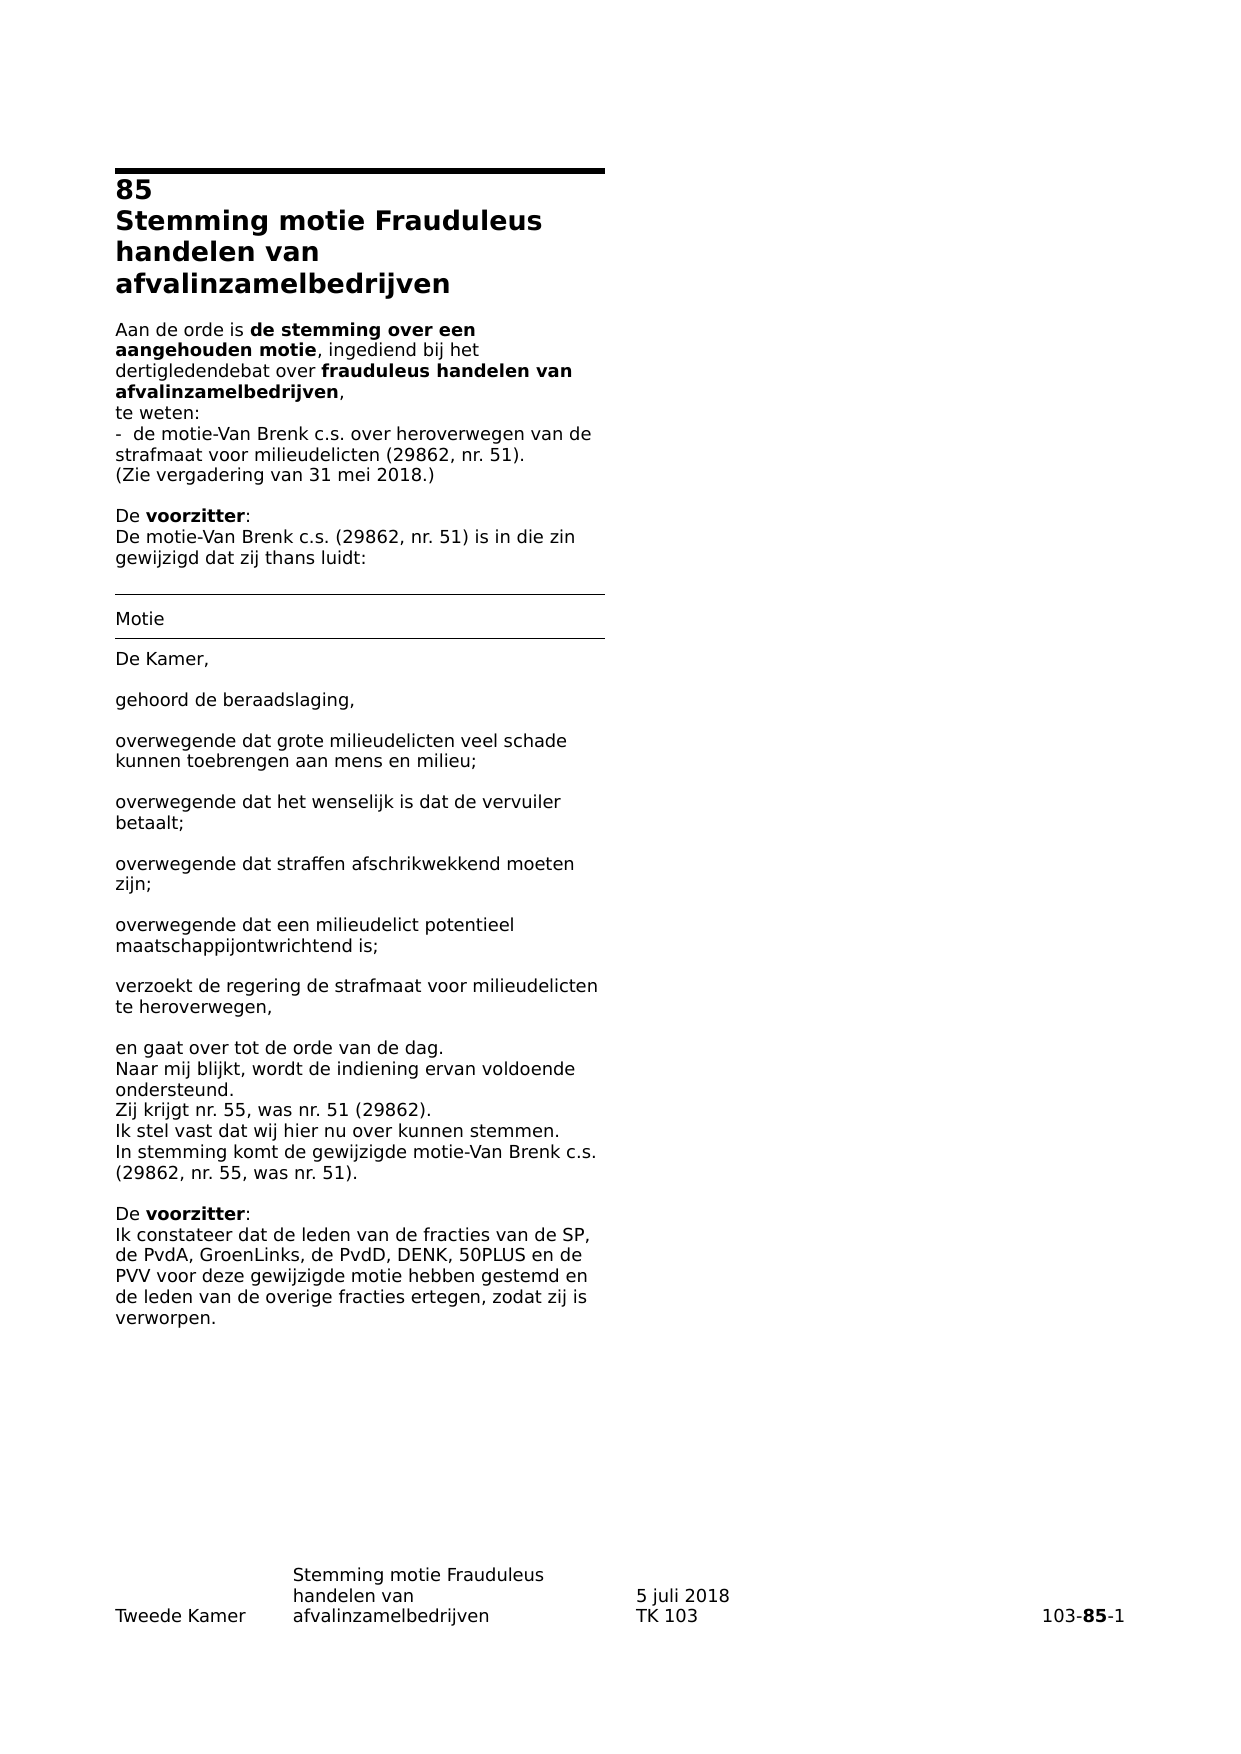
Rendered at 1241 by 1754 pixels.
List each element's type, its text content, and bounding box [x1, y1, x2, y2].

text overwegende dat het wenselijk is dat de vervuiler betaalt; [115, 792, 605, 833]
text en gaat over tot de orde van de dag. [115, 1038, 605, 1058]
title 85 Stemming motie Frauduleus handelen van afvalinzamelbedrijven [115, 174, 605, 299]
list de motie-Van Brenk c.s. over heroverwegen van de strafmaat voor milieudelicten (29862, nr. 51). [115, 423, 605, 465]
text overwegende dat straffen afschrikwekkend moeten zijn; [115, 853, 605, 895]
text Aan de orde is de stemming over een aangehouden motie, ingediend bij het dertigledendebat over frauduleus handelen van afvalinzamelbedrijven, [115, 319, 605, 403]
text (Zie vergadering van 31 mei 2018.) [115, 465, 605, 486]
text overwegende dat grote milieudelicten veel schade kunnen toebrengen aan mens en milieu; [115, 731, 605, 772]
text Zij krijgt nr. 55, was nr. 51 (29862). [115, 1100, 605, 1121]
text gehoord de beraadslaging, [115, 690, 605, 711]
text verzoekt de regering de strafmaat voor milieudelicten te heroverwegen, [115, 976, 605, 1018]
text Ik stel vast dat wij hier nu over kunnen stemmen. [115, 1121, 605, 1142]
text Naar mij blijkt, wordt de indiening ervan voldoende ondersteund. [115, 1058, 605, 1100]
text De motie-Van Brenk c.s. (29862, nr. 51) is in die zin gewijzigd dat zij thans luidt: [115, 527, 605, 568]
text In stemming komt de gewijzigde motie-Van Brenk c.s. (29862, nr. 55, was nr. 51). [115, 1142, 605, 1183]
text De voorzitter: [115, 506, 605, 527]
text De voorzitter: [115, 1203, 605, 1224]
text te weten: [115, 403, 605, 423]
text Motie [115, 608, 605, 629]
text De Kamer, [115, 649, 605, 670]
text overwegende dat een milieudelict potentieel maatschappijontwrichtend is; [115, 915, 605, 956]
text Ik constateer dat de leden van de fracties van de SP, de PvdA, GroenLinks, de PvdD, DENK, 50PLUS en de PVV voor deze gewijzigde motie hebben gestemd en de leden van de overige fracties ertegen, zodat zij is verworpen. [115, 1224, 605, 1328]
